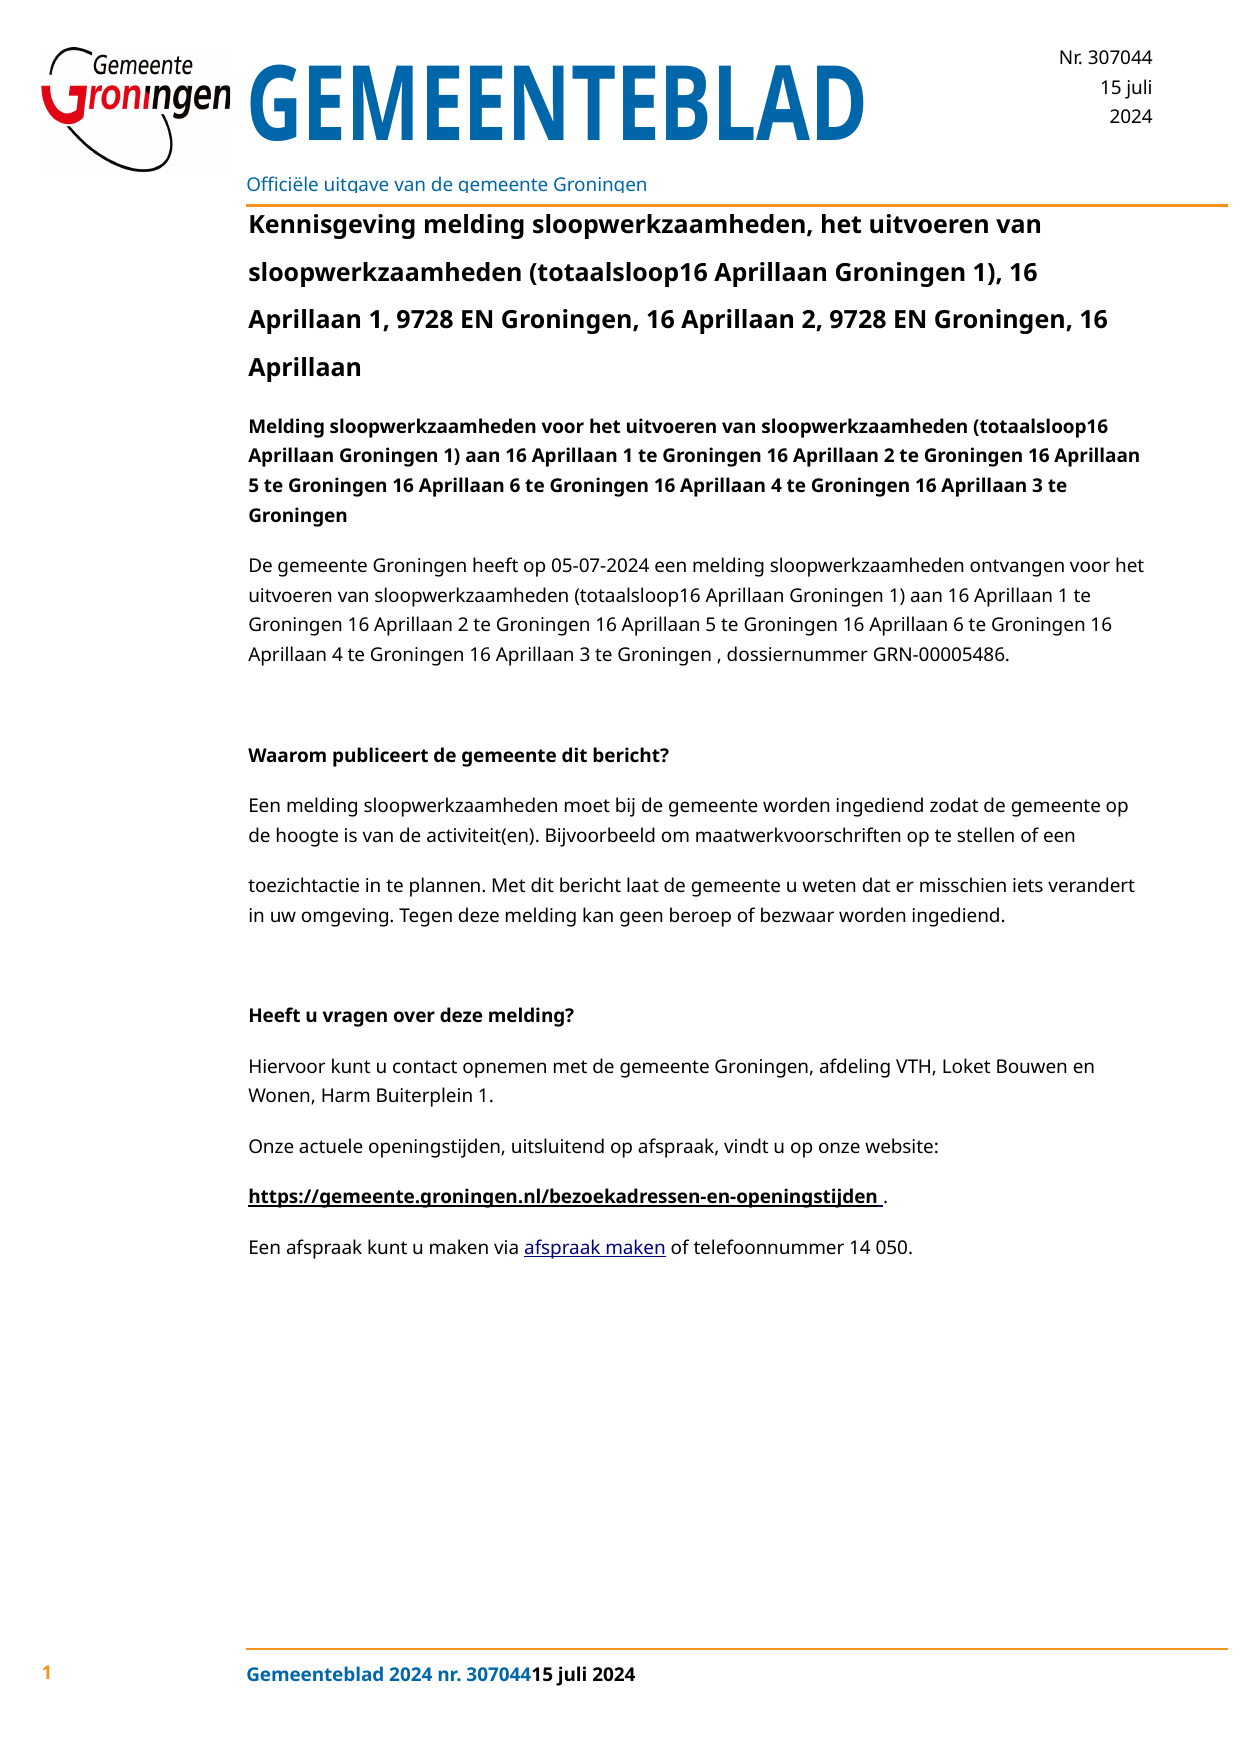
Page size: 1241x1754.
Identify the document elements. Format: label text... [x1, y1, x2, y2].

picture [41, 47, 231, 172]
text Waarom publiceert de gemeente dit bericht? [248, 742, 1152, 768]
text De gemeente Groningen heeft op 05-07-2024 een melding sloopwerkzaamheden ontvangen voor het uitvoeren van sloopwerkzaamheden (totaalsloop16 Aprillaan Groningen 1) aan 16 Aprillaan 1 te Groningen 16 Aprillaan 2 te Groningen 16 Aprillaan 5 te Groningen 16 Aprillaan 6 te Groningen 16 Aprillaan 4 te Groningen 16 Aprillaan 3 te Groningen , dossiernummer GRN-00005486. [248, 552, 1152, 667]
text Heeft u vragen over deze melding? [248, 1003, 1152, 1028]
text toezichtactie in te plannen. Met dit bericht laat de gemeente u weten dat er misschien iets verandert in uw omgeving. Tegen deze melding kan geen beroep of bezwaar worden ingediend. [248, 872, 1152, 928]
text Een afspraak kunt u maken via afspraak maken of telefoonnummer 14 050. [248, 1234, 1152, 1260]
text Kennisgeving melding sloopwerkzaamheden, het uitvoeren van sloopwerkzaamheden (totaalsloop16 Aprillaan Groningen 1), 16 Aprillaan 1, 9728 EN Groningen, 16 Aprillaan 2, 9728 EN Groningen, 16 Aprillaan [248, 207, 1152, 384]
text Hiervoor kunt u contact opnemen met de gemeente Groningen, afdeling VTH, Loket Bouwen en Wonen, Harm Buiterplein 1. [248, 1053, 1152, 1108]
text Onze actuele openingstijden, uitsluitend op afspraak, vindt u op onze website: [248, 1133, 1152, 1159]
text Melding sloopwerkzaamheden voor het uitvoeren van sloopwerkzaamheden (totaalsloop16 Aprillaan Groningen 1) aan 16 Aprillaan 1 te Groningen 16 Aprillaan 2 te Groningen 16 Aprillaan 5 te Groningen 16 Aprillaan 6 te Groningen 16 Aprillaan 4 te Groningen 16 Aprillaan 3 te Groningen [248, 413, 1152, 528]
text https://gemeente.groningen.nl/bezoekadressen-en-openingstijden . [248, 1183, 1152, 1209]
text Een melding sloopwerkzaamheden moet bij de gemeente worden ingediend zodat de gemeente op de hoogte is van de activiteit(en). Bijvoorbeeld om maatwerkvoorschriften op te stellen of een [248, 792, 1152, 848]
